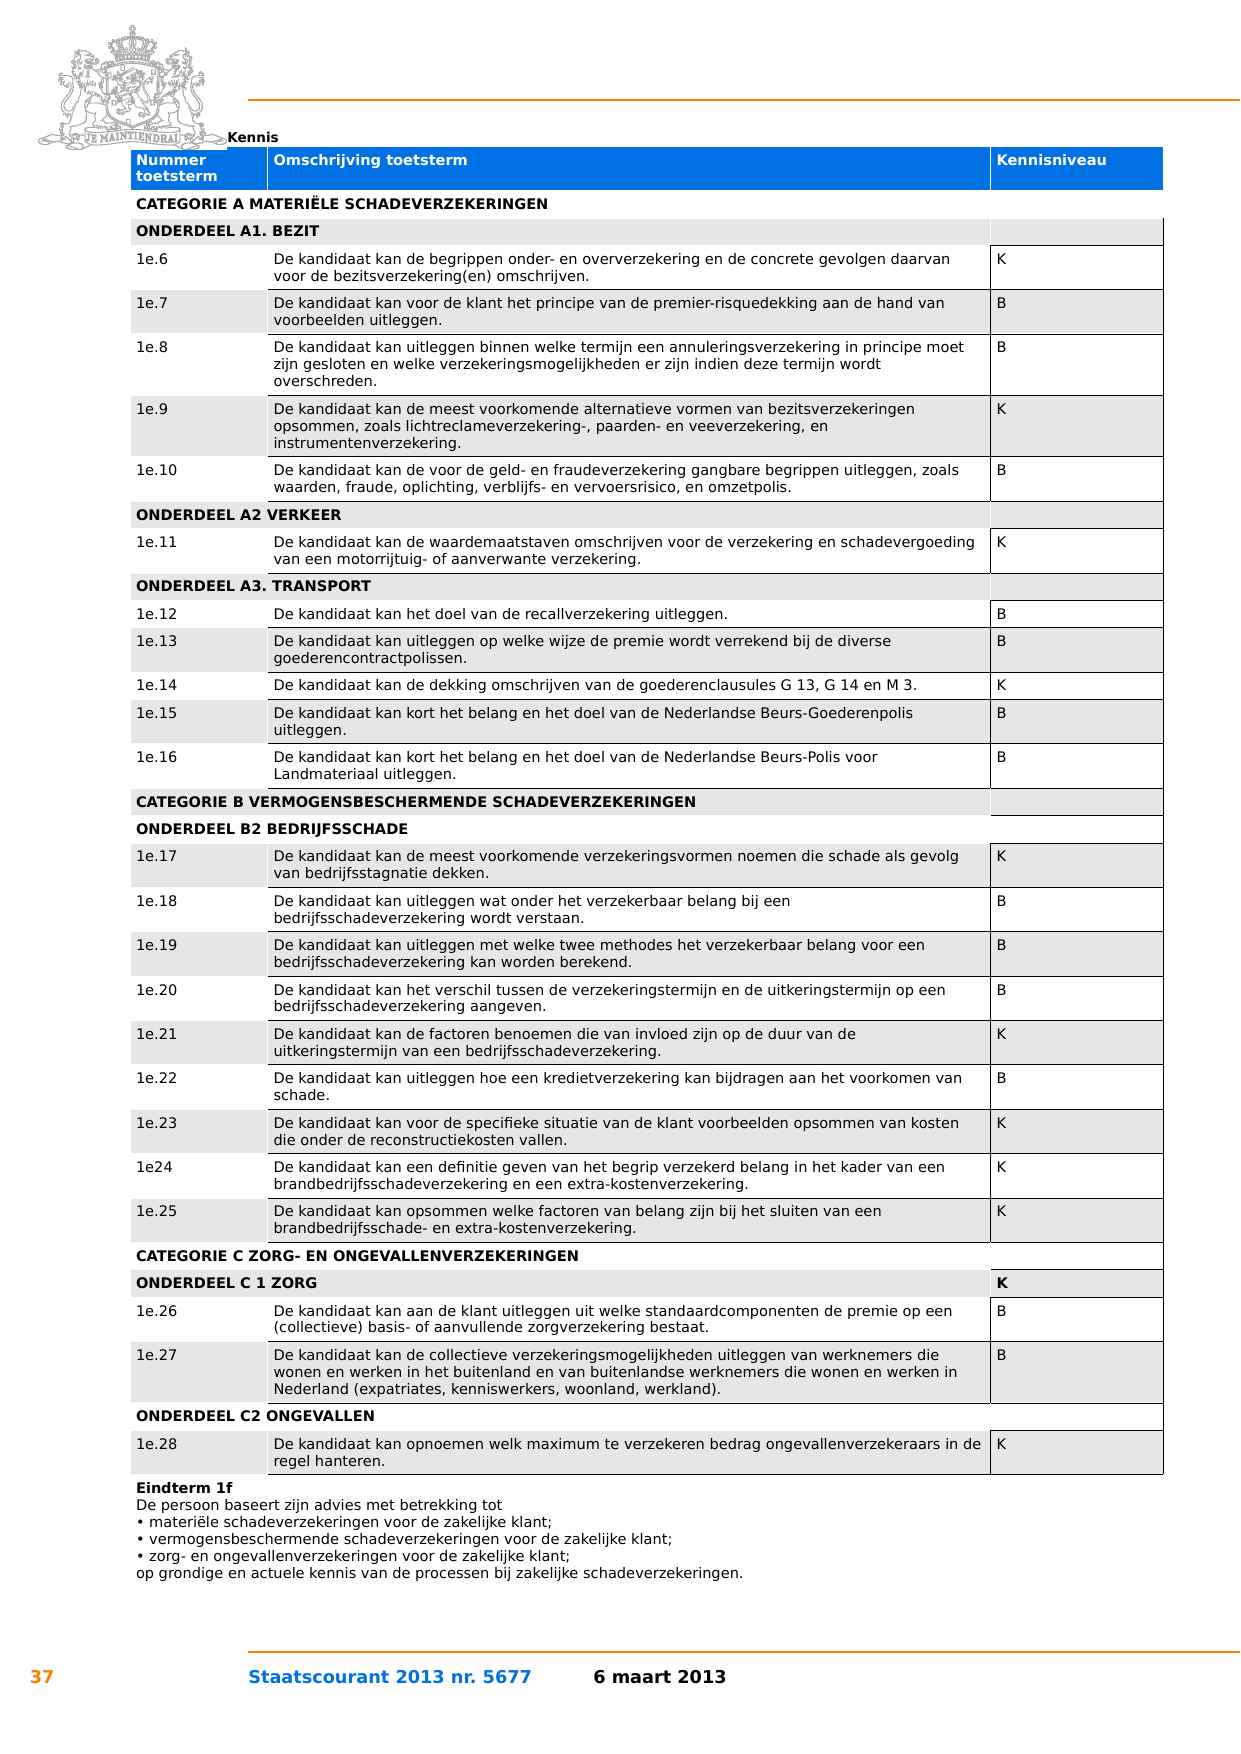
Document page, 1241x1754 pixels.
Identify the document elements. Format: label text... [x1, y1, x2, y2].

table_cell CATEGORIE A MATERIËLE SCHADEVERZEKERINGEN [131, 191, 1163, 217]
table_cell K [991, 1110, 1163, 1153]
table_cell 1e.16 [131, 744, 267, 788]
table_cell K [991, 1199, 1163, 1242]
table_cell De kandidaat kan de begrippen onder- en oververzekering en de concrete gevolgen daarvan voor de bezitsverzekering(en) omschrijven. [268, 246, 990, 289]
table_cell 1e24 [131, 1154, 267, 1197]
table_cell 1e.10 [131, 457, 267, 501]
table_cell [991, 574, 1163, 600]
table_cell 1e.8 [131, 335, 267, 395]
table_cell De kandidaat kan de factoren benoemen die van invloed zijn op de duur van de uitkeringstermijn van een bedrijfsschadeverzekering. [268, 1021, 990, 1064]
table_cell 1e.19 [131, 932, 267, 976]
table_cell K [991, 673, 1163, 699]
table_cell 1e.20 [131, 977, 267, 1020]
table_cell 1e.6 [131, 246, 267, 289]
table_cell 1e.7 [131, 290, 267, 333]
table_cell B [991, 1298, 1163, 1341]
table_cell K [991, 844, 1163, 887]
table_cell ONDERDEEL A2 VERKEER [131, 502, 990, 528]
table_cell 1e.15 [131, 700, 267, 743]
table_cell De kandidaat kan uitleggen hoe een kredietverzekering kan bijdragen aan het voorkomen van schade. [268, 1065, 990, 1109]
table_cell Nummer toetsterm [131, 147, 267, 190]
table_cell De kandidaat kan kort het belang en het doel van de Nederlandse Beurs-Goederenpolis uitleggen. [268, 700, 990, 743]
table_cell ONDERDEEL A3. TRANSPORT [131, 574, 990, 600]
table_cell [991, 1243, 1163, 1269]
table_cell ONDERDEEL C2 ONGEVALLEN [131, 1404, 990, 1430]
table_cell ONDERDEEL B2 BEDRIJFSSCHADE [131, 816, 990, 842]
table_cell De kandidaat kan de voor de geld- en fraudeverzekering gangbare begrippen uitleggen, zoals waarden, fraude, oplichting, verblijfs- en vervoersrisico, en omzetpolis. [268, 457, 990, 501]
table_cell 1e.21 [131, 1021, 267, 1064]
table_cell [991, 1404, 1163, 1430]
table_cell De kandidaat kan opsommen welke factoren van belang zijn bij het sluiten van een brandbedrijfsschade- en extra-kostenverzekering. [268, 1199, 990, 1242]
table_cell CATEGORIE C ZORG- EN ONGEVALLENVERZEKERINGEN [131, 1243, 990, 1269]
table_cell De kandidaat kan uitleggen op welke wijze de premie wordt verrekend bij de diverse goederencontractpolissen. [268, 628, 990, 672]
table_cell 1e.13 [131, 628, 267, 672]
table_cell B [991, 1065, 1163, 1109]
table_cell De kandidaat kan de waardemaatstaven omschrijven voor de verzekering en schadevergoeding van een motorrijtuig- of aanverwante verzekering. [268, 529, 990, 572]
table_cell B [991, 700, 1163, 743]
table_cell De kandidaat kan voor de klant het principe van de premier-risquedekking aan de hand van voorbeelden uitleggen. [268, 290, 990, 333]
table_cell De kandidaat kan uitleggen binnen welke termijn een annuleringsverzekering in principe moet zijn gesloten en welke verzekeringsmogelijkheden er zijn indien deze termijn wordt overschreden. [268, 335, 990, 395]
table_cell B [991, 335, 1163, 395]
table_cell De kandidaat kan het verschil tussen de verzekeringstermijn en de uitkeringstermijn op een bedrijfsschadeverzekering aangeven. [268, 977, 990, 1020]
table_cell B [991, 977, 1163, 1020]
table_cell [991, 219, 1163, 245]
table_cell ONDERDEEL A1. BEZIT [131, 219, 990, 245]
table_cell De kandidaat kan de collectieve verzekeringsmogelijkheden uitleggen van werknemers die wonen en werken in het buitenland en van buitenlandse werknemers die wonen en werken in Nederland (expatriates, kenniswerkers, woonland, werkland). [268, 1342, 990, 1402]
table_cell De kandidaat kan de meest voorkomende alternatieve vormen van bezitsverzekeringen opsommen, zoals lichtreclameverzekering-, paarden- en veeverzekering, en instrumentenverzekering. [268, 396, 990, 456]
table_cell K [991, 529, 1163, 572]
table_cell 1e.28 [131, 1431, 267, 1474]
table_cell B [991, 628, 1163, 672]
table_cell B [991, 744, 1163, 788]
table_cell 1e.11 [131, 529, 267, 572]
table_cell 1e.9 [131, 396, 267, 456]
table_cell [991, 789, 1163, 815]
table_cell B [991, 932, 1163, 976]
table_cell De kandidaat kan uitleggen met welke twee methodes het verzekerbaar belang voor een bedrijfsschadeverzekering kan worden berekend. [268, 932, 990, 976]
table_cell B [991, 1342, 1163, 1402]
table_cell 1e.17 [131, 844, 267, 887]
table_cell ONDERDEEL C 1 ZORG [131, 1270, 990, 1297]
table_cell Kennisniveau [991, 147, 1163, 190]
table_cell 1e.14 [131, 673, 267, 699]
table_header Kennis [227, 130, 1163, 146]
table_cell B [991, 457, 1163, 501]
table_cell K [991, 1154, 1163, 1197]
table_cell K [991, 1270, 1163, 1297]
table_cell [991, 816, 1163, 842]
table_cell [991, 502, 1163, 528]
table_cell De kandidaat kan aan de klant uitleggen uit welke standaardcomponenten de premie op een (collectieve) basis- of aanvullende zorgverzekering bestaat. [268, 1298, 990, 1341]
table_cell 1e.27 [131, 1342, 267, 1402]
table_cell De kandidaat kan uitleggen wat onder het verzekerbaar belang bij een bedrijfsschadeverzekering wordt verstaan. [268, 888, 990, 931]
table_cell De kandidaat kan de meest voorkomende verzekeringsvormen noemen die schade als gevolg van bedrijfsstagnatie dekken. [268, 844, 990, 887]
table_cell K [991, 1431, 1163, 1474]
table_cell B [991, 888, 1163, 931]
table_cell 1e.23 [131, 1110, 267, 1153]
table_cell 1e.22 [131, 1065, 267, 1109]
table_cell B [991, 601, 1163, 627]
table_cell De kandidaat kan kort het belang en het doel van de Nederlandse Beurs-Polis voor Landmateriaal uitleggen. [268, 744, 990, 788]
table_cell 1e.12 [131, 601, 267, 627]
table_cell Eindterm 1f De persoon baseert zijn advies met betrekking tot • materiële schadeverzekeringen voor de zakelijke klant; • vermogensbeschermende schadeverzekeringen voor de zakelijke klant; • zorg- en ongevallenverzekeringen voor de zakelijke klant; op grondige en actuele kennis van de processen bij zakelijke schadeverzekeringen. [131, 1475, 1163, 1586]
table_cell 1e.26 [131, 1298, 267, 1341]
table_cell B [991, 290, 1163, 333]
table_cell K [991, 1021, 1163, 1064]
table_cell 1e.18 [131, 888, 267, 931]
table_cell K [991, 246, 1163, 289]
table_cell Omschrijving toetsterm [268, 147, 990, 190]
table_cell K [991, 396, 1163, 456]
table_cell CATEGORIE B VERMOGENSBESCHERMENDE SCHADEVERZEKERINGEN [131, 789, 990, 815]
picture [38, 25, 227, 150]
table_cell De kandidaat kan de dekking omschrijven van de goederenclausules G 13, G 14 en M 3. [268, 673, 990, 699]
table_cell De kandidaat kan een definitie geven van het begrip verzekerd belang in het kader van een brandbedrijfsschadeverzekering en een extra-kostenverzekering. [268, 1154, 990, 1197]
table_cell De kandidaat kan het doel van de recallverzekering uitleggen. [268, 601, 990, 627]
table_cell 1e.25 [131, 1199, 267, 1242]
table_cell De kandidaat kan opnoemen welk maximum te verzekeren bedrag ongevallenverzekeraars in de regel hanteren. [268, 1431, 990, 1474]
table_cell De kandidaat kan voor de specifieke situatie van de klant voorbeelden opsommen van kosten die onder de reconstructiekosten vallen. [268, 1110, 990, 1153]
